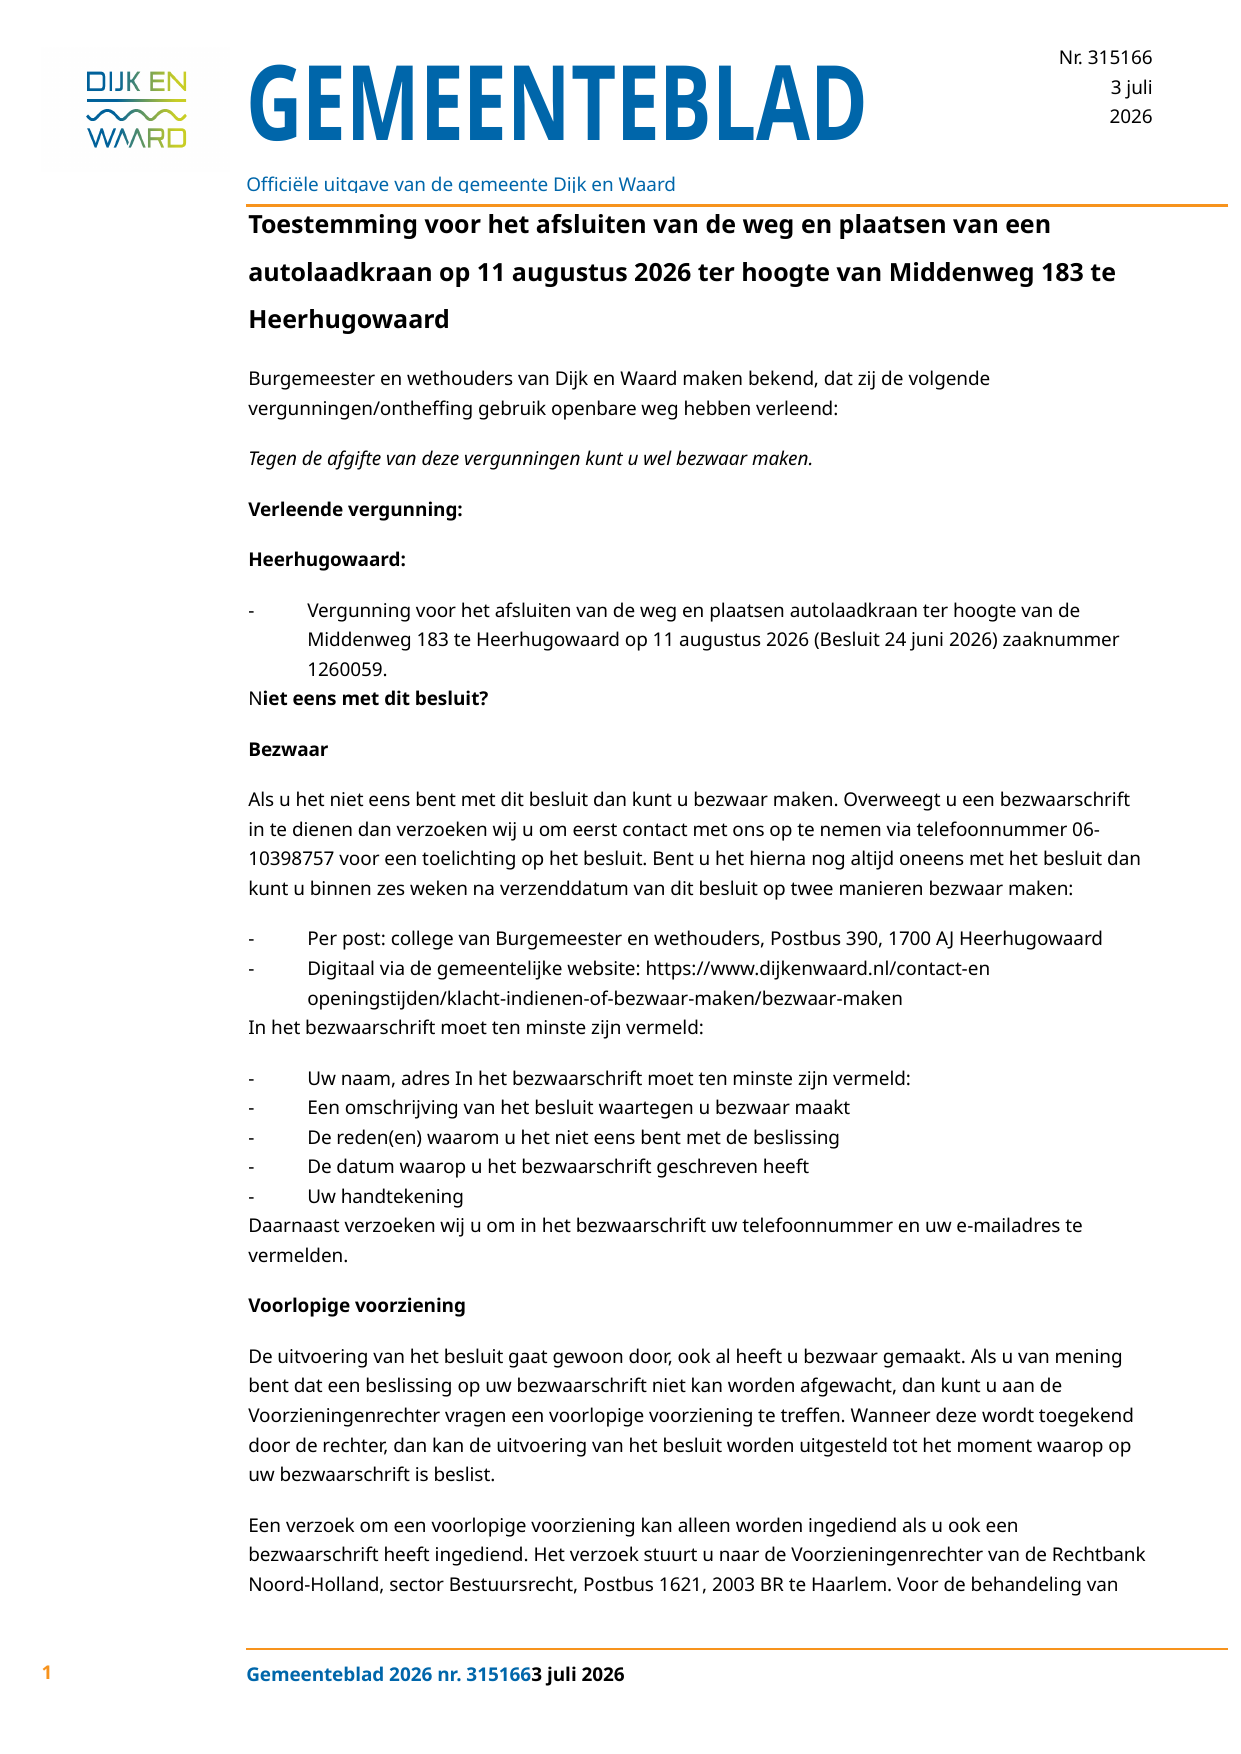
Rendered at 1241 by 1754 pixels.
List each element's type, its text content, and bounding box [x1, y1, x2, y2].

text Voorlopige voorziening [248, 1293, 1152, 1318]
text Tegen de afgifte van deze vergunningen kunt u wel bezwaar maken. [248, 446, 1152, 471]
text Als u het niet eens bent met dit besluit dan kunt u bezwaar maken. Overweegt u een bezwaarschrift in te dienen dan verzoeken wij u om eerst contact met ons op te nemen via telefoonnummer 06-10398757 voor een toelichting op het besluit. Bent u het hierna nog altijd oneens met het besluit dan kunt u binnen zes weken na verzenddatum van dit besluit op twee manieren bezwaar maken: [248, 786, 1152, 901]
list Per post: college van Burgemeester en wethouders, Postbus 390, 1700 AJ Heerhugowaard [248, 926, 1152, 951]
list Uw handtekening [248, 1183, 1152, 1209]
list Een omschrijving van het besluit waartegen u bezwaar maakt [248, 1094, 1152, 1120]
text Toestemming voor het afsluiten van de weg en plaatsen van een autolaadkraan op 11 augustus 2026 ter hoogte van Middenweg 183 te Heerhugowaard [248, 207, 1152, 336]
list Vergunning voor het afsluiten van de weg en plaatsen autolaadkraan ter hoogte van de Middenweg 183 te Heerhugowaard op 11 augustus 2026 (Besluit 24 juni 2026) zaaknummer 1260059. [248, 597, 1152, 682]
list De reden(en) waarom u het niet eens bent met de beslissing [248, 1124, 1152, 1149]
text Verleende vergunning: [248, 496, 1152, 522]
picture [41, 47, 231, 172]
list De datum waarop u het bezwaarschrift geschreven heeft [248, 1153, 1152, 1179]
list Digitaal via de gemeentelijke website: https://www.dijkenwaard.nl/contact-en [248, 955, 1152, 981]
list Uw naam, adres In het bezwaarschrift moet ten minste zijn vermeld: [248, 1065, 1152, 1090]
text De uitvoering van het besluit gaat gewoon door, ook al heeft u bezwaar gemaakt. Als u van mening bent dat een beslissing op uw bezwaarschrift niet kan worden afgewacht, dan kunt u aan de Voorzieningenrechter vragen een voorlopige voorziening te treffen. Wanneer deze wordt toegekend door de rechter, dan kan de uitvoering van het besluit worden uitgesteld tot het moment waarop op uw bezwaarschrift is beslist. [248, 1343, 1152, 1487]
text In het bezwaarschrift moet ten minste zijn vermeld: [248, 1014, 1152, 1040]
text Heerhugowaard: [248, 546, 1152, 572]
text Niet eens met dit besluit? [248, 686, 1152, 711]
text Burgemeester en wethouders van Dijk en Waard maken bekend, dat zij de volgende vergunningen/ontheffing gebruik openbare weg hebben verleend: [248, 366, 1152, 421]
list openingstijden/klacht-indienen-of-bezwaar-maken/bezwaar-maken [248, 985, 1152, 1010]
text Een verzoek om een voorlopige voorziening kan alleen worden ingediend als u ook een bezwaarschrift heeft ingediend. Het verzoek stuurt u naar de Voorzieningenrechter van de Rechtbank Noord-Holland, sector Bestuursrecht, Postbus 1621, 2003 BR te Haarlem. Voor de behandeling van [248, 1512, 1152, 1597]
text Daarnaast verzoeken wij u om in het bezwaarschrift uw telefoonnummer en uw e-mailadres te vermelden. [248, 1213, 1152, 1268]
text Bezwaar [248, 736, 1152, 762]
